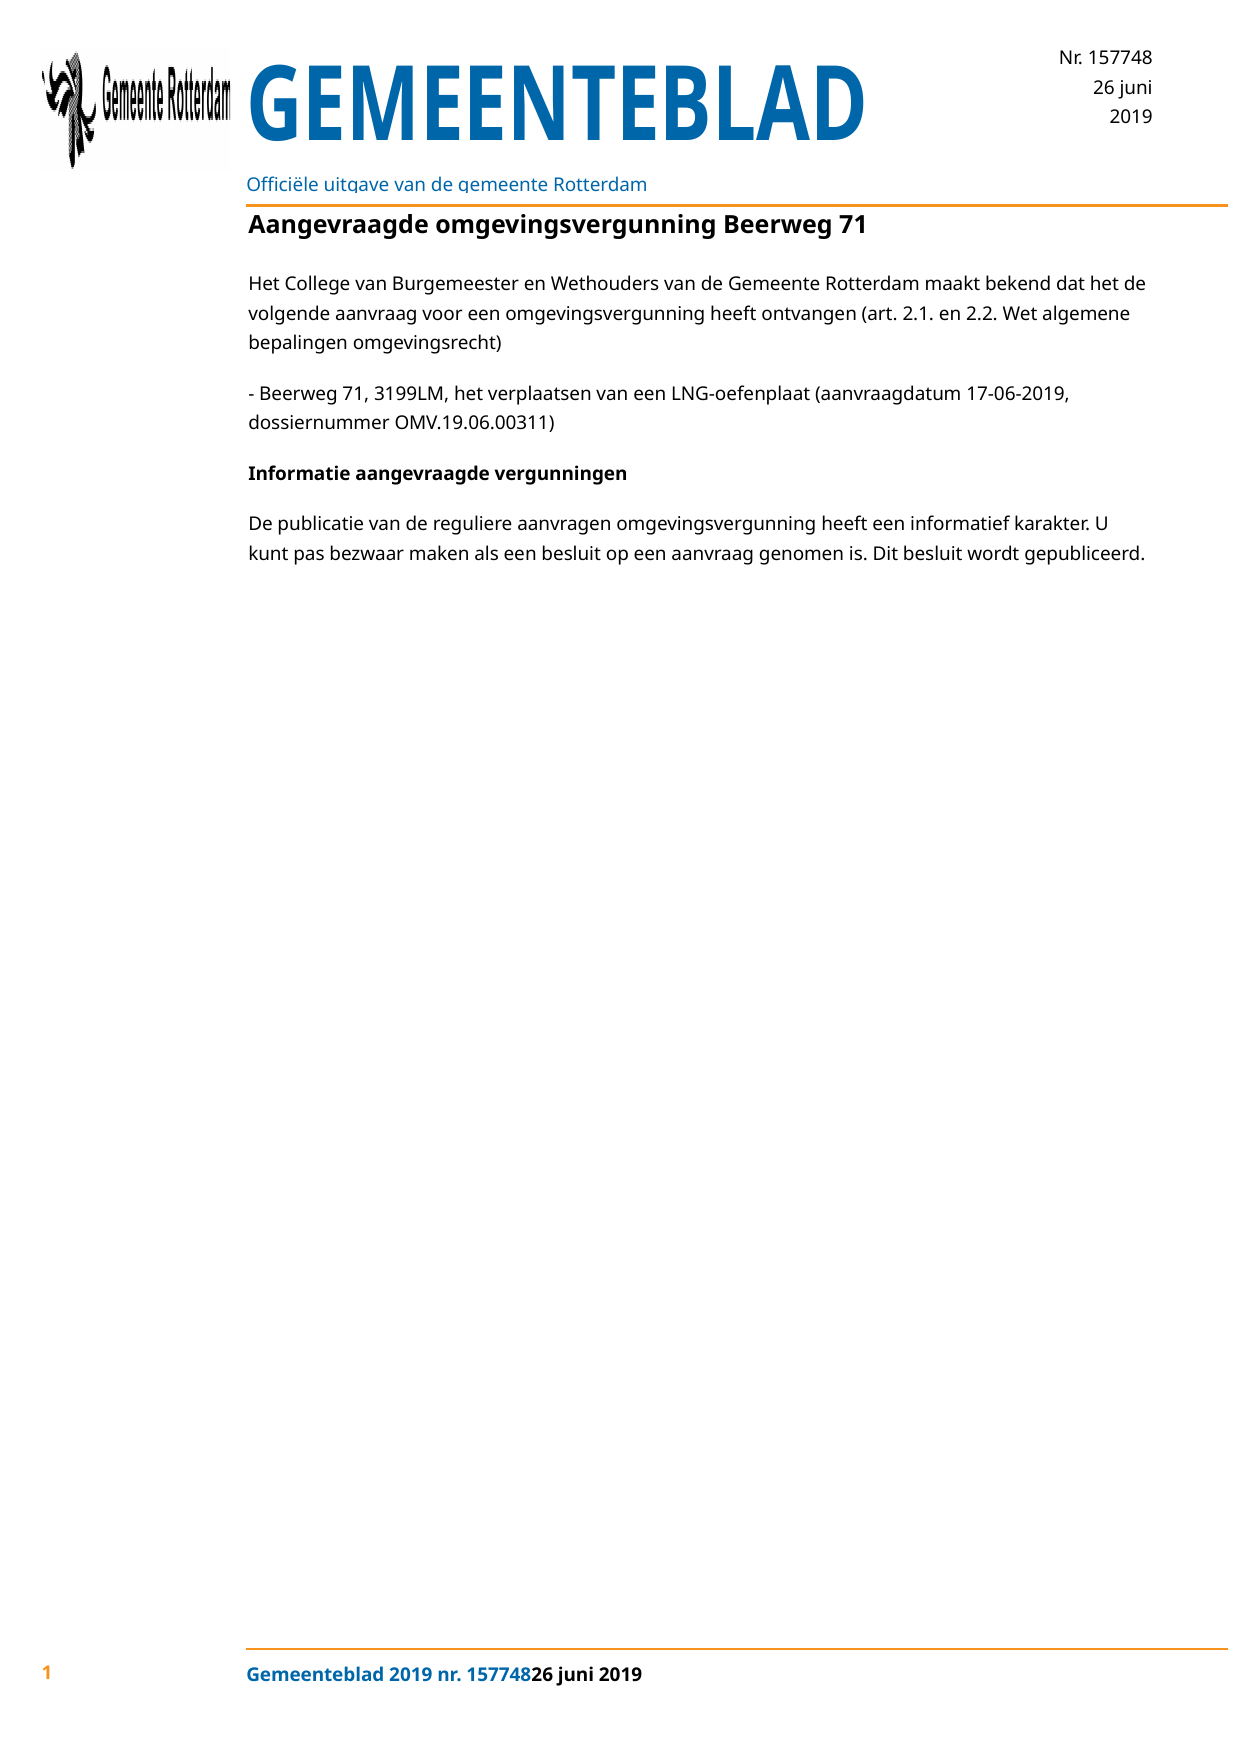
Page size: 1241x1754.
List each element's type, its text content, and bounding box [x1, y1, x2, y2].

picture [41, 47, 231, 172]
text Het College van Burgemeester en Wethouders van de Gemeente Rotterdam maakt bekend dat het de volgende aanvraag voor een omgevingsvergunning heeft ontvangen (art. 2.1. en 2.2. Wet algemene bepalingen omgevingsrecht) [248, 270, 1152, 355]
text - Beerweg 71, 3199LM, het verplaatsen van een LNG-oefenplaat (aanvraagdatum 17-06-2019, dossiernummer OMV.19.06.00311) [248, 380, 1152, 435]
text De publicatie van de reguliere aanvragen omgevingsvergunning heeft een informatief karakter. U kunt pas bezwaar maken als een besluit op een aanvraag genomen is. Dit besluit wordt gepubliceerd. [248, 510, 1152, 566]
text Aangevraagde omgevingsvergunning Beerweg 71 [248, 207, 1152, 241]
text Informatie aangevraagde vergunningen [248, 460, 1152, 486]
